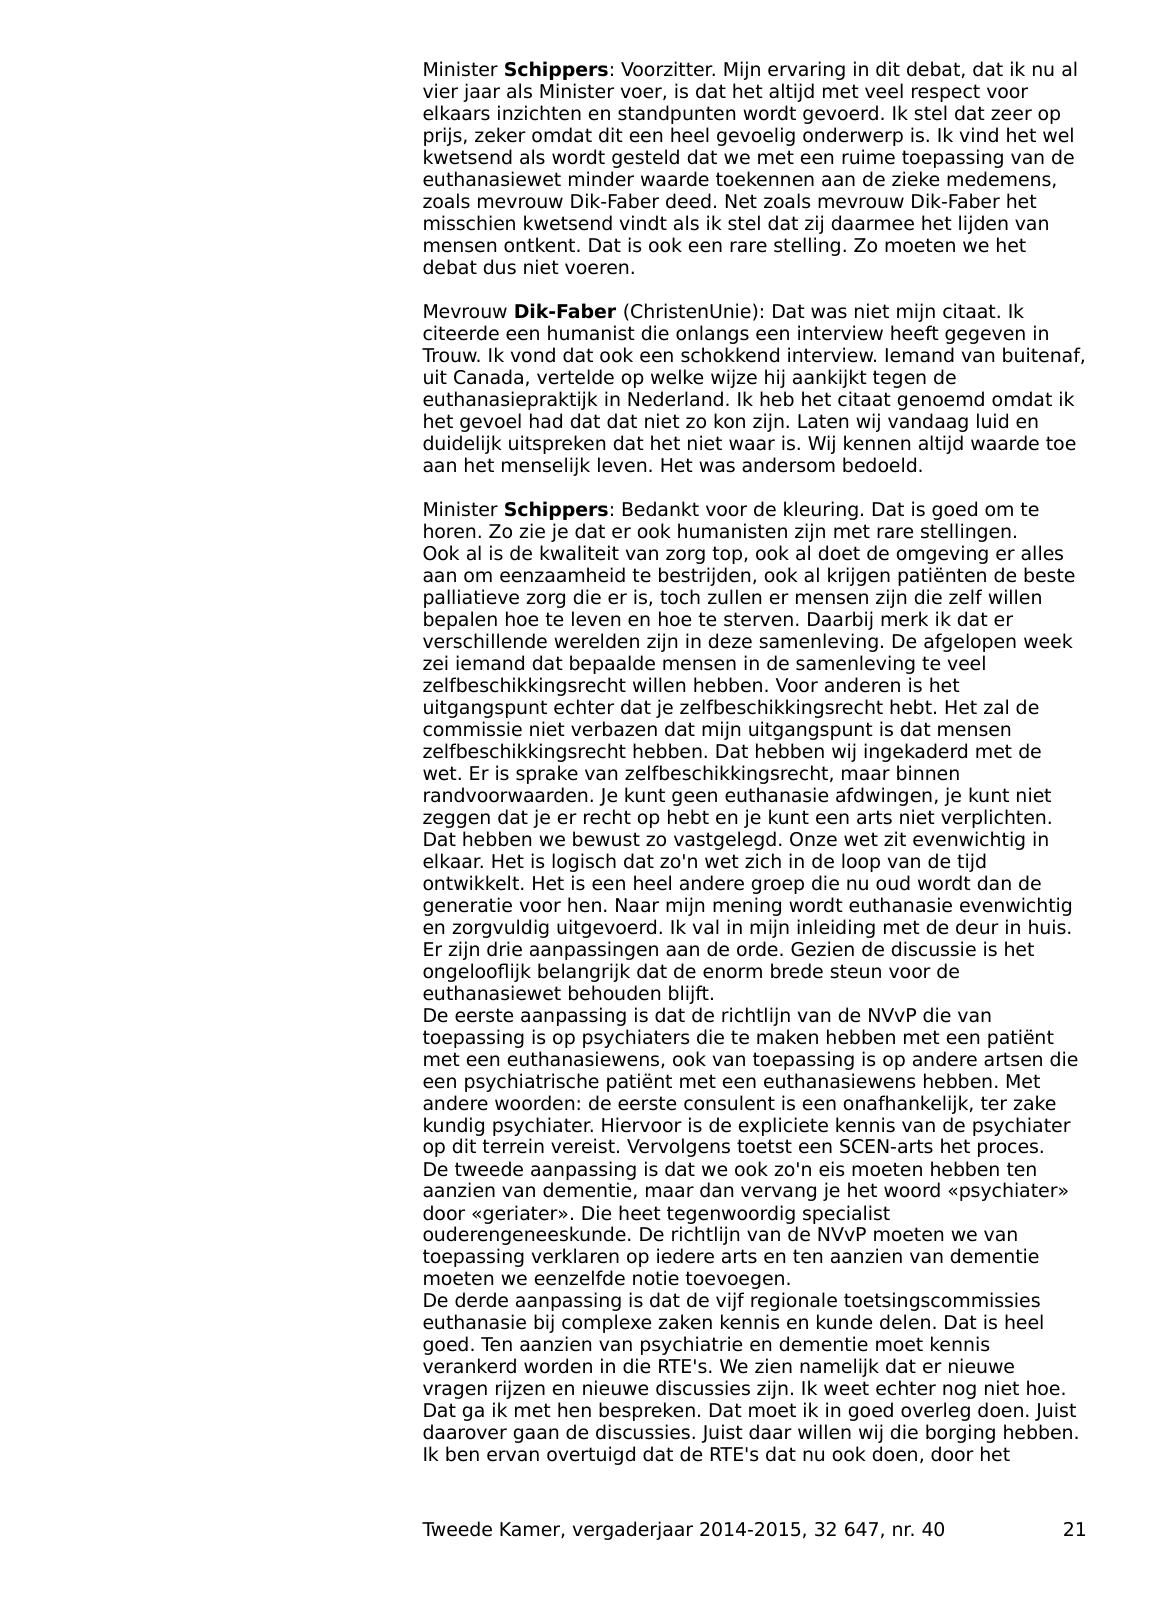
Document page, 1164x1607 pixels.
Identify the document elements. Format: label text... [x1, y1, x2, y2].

text Ook al is de kwaliteit van zorg top, ook al doet de omgeving er alles aan om eenzaamheid te bestrijden, ook al krijgen patiënten de beste palliatieve zorg die er is, toch zullen er mensen zijn die zelf willen bepalen hoe te leven en hoe te sterven. Daarbij merk ik dat er verschillende werelden zijn in deze samenleving. De afgelopen week zei iemand dat bepaalde mensen in de samenleving te veel zelfbeschikkingsrecht willen hebben. Voor anderen is het uitgangspunt echter dat je zelfbeschikkingsrecht hebt. Het zal de commissie niet verbazen dat mijn uitgangspunt is dat mensen zelfbeschikkingsrecht hebben. Dat hebben wij ingekaderd met de wet. Er is sprake van zelfbeschikkingsrecht, maar binnen randvoorwaarden. Je kunt geen euthanasie afdwingen, je kunt niet zeggen dat je er recht op hebt en je kunt een arts niet verplichten. Dat hebben we bewust zo vastgelegd. Onze wet zit evenwichtig in elkaar. Het is logisch dat zo'n wet zich in de loop van de tijd ontwikkelt. Het is een heel andere groep die nu oud wordt dan de generatie voor hen. Naar mijn mening wordt euthanasie evenwichtig en zorgvuldig uitgevoerd. Ik val in mijn inleiding met de deur in huis. Er zijn drie aanpassingen aan de orde. Gezien de discussie is het ongelooflijk belangrijk dat de enorm brede steun voor de euthanasiewet behouden blijft. [422, 543, 1087, 1004]
text De tweede aanpassing is dat we ook zo'n eis moeten hebben ten aanzien van dementie, maar dan vervang je het woord «psychiater» door «geriater». Die heet tegenwoordig specialist ouderengeneeskunde. De richtlijn van de NVvP moeten we van toepassing verklaren op iedere arts en ten aanzien van dementie moeten we eenzelfde notie toevoegen. [422, 1158, 1087, 1290]
text De derde aanpassing is dat de vijf regionale toetsingscommissies euthanasie bij complexe zaken kennis en kunde delen. Dat is heel goed. Ten aanzien van psychiatrie en dementie moet kennis verankerd worden in die RTE's. We zien namelijk dat er nieuwe vragen rijzen en nieuwe discussies zijn. Ik weet echter nog niet hoe. Dat ga ik met hen bespreken. Dat moet ik in goed overleg doen. Juist daarover gaan de discussies. Juist daar willen wij die borging hebben. Ik ben ervan overtuigd dat de RTE's dat nu ook doen, door het [422, 1290, 1087, 1466]
text Mevrouw Dik-Faber (ChristenUnie): Dat was niet mijn citaat. Ik citeerde een humanist die onlangs een interview heeft gegeven in Trouw. Ik vond dat ook een schokkend interview. Iemand van buitenaf, uit Canada, vertelde op welke wijze hij aankijkt tegen de euthanasiepraktijk in Nederland. Ik heb het citaat genoemd omdat ik het gevoel had dat dat niet zo kon zijn. Laten wij vandaag luid en duidelijk uitspreken dat het niet waar is. Wij kennen altijd waarde toe aan het menselijk leven. Het was andersom bedoeld. [422, 301, 1087, 477]
text Minister Schippers: Voorzitter. Mijn ervaring in dit debat, dat ik nu al vier jaar als Minister voer, is dat het altijd met veel respect voor elkaars inzichten en standpunten wordt gevoerd. Ik stel dat zeer op prijs, zeker omdat dit een heel gevoelig onderwerp is. Ik vind het wel kwetsend als wordt gesteld dat we met een ruime toepassing van de euthanasiewet minder waarde toekennen aan de zieke medemens, zoals mevrouw Dik-Faber deed. Net zoals mevrouw Dik-Faber het misschien kwetsend vindt als ik stel dat zij daarmee het lijden van mensen ontkent. Dat is ook een rare stelling. Zo moeten we het debat dus niet voeren. [422, 59, 1087, 279]
text De eerste aanpassing is dat de richtlijn van de NVvP die van toepassing is op psychiaters die te maken hebben met een patiënt met een euthanasiewens, ook van toepassing is op andere artsen die een psychiatrische patiënt met een euthanasiewens hebben. Met andere woorden: de eerste consulent is een onafhankelijk, ter zake kundig psychiater. Hiervoor is de expliciete kennis van de psychiater op dit terrein vereist. Vervolgens toetst een SCEN-arts het proces. [422, 1004, 1087, 1158]
text Minister Schippers: Bedankt voor de kleuring. Dat is goed om te horen. Zo zie je dat er ook humanisten zijn met rare stellingen. [422, 499, 1087, 543]
